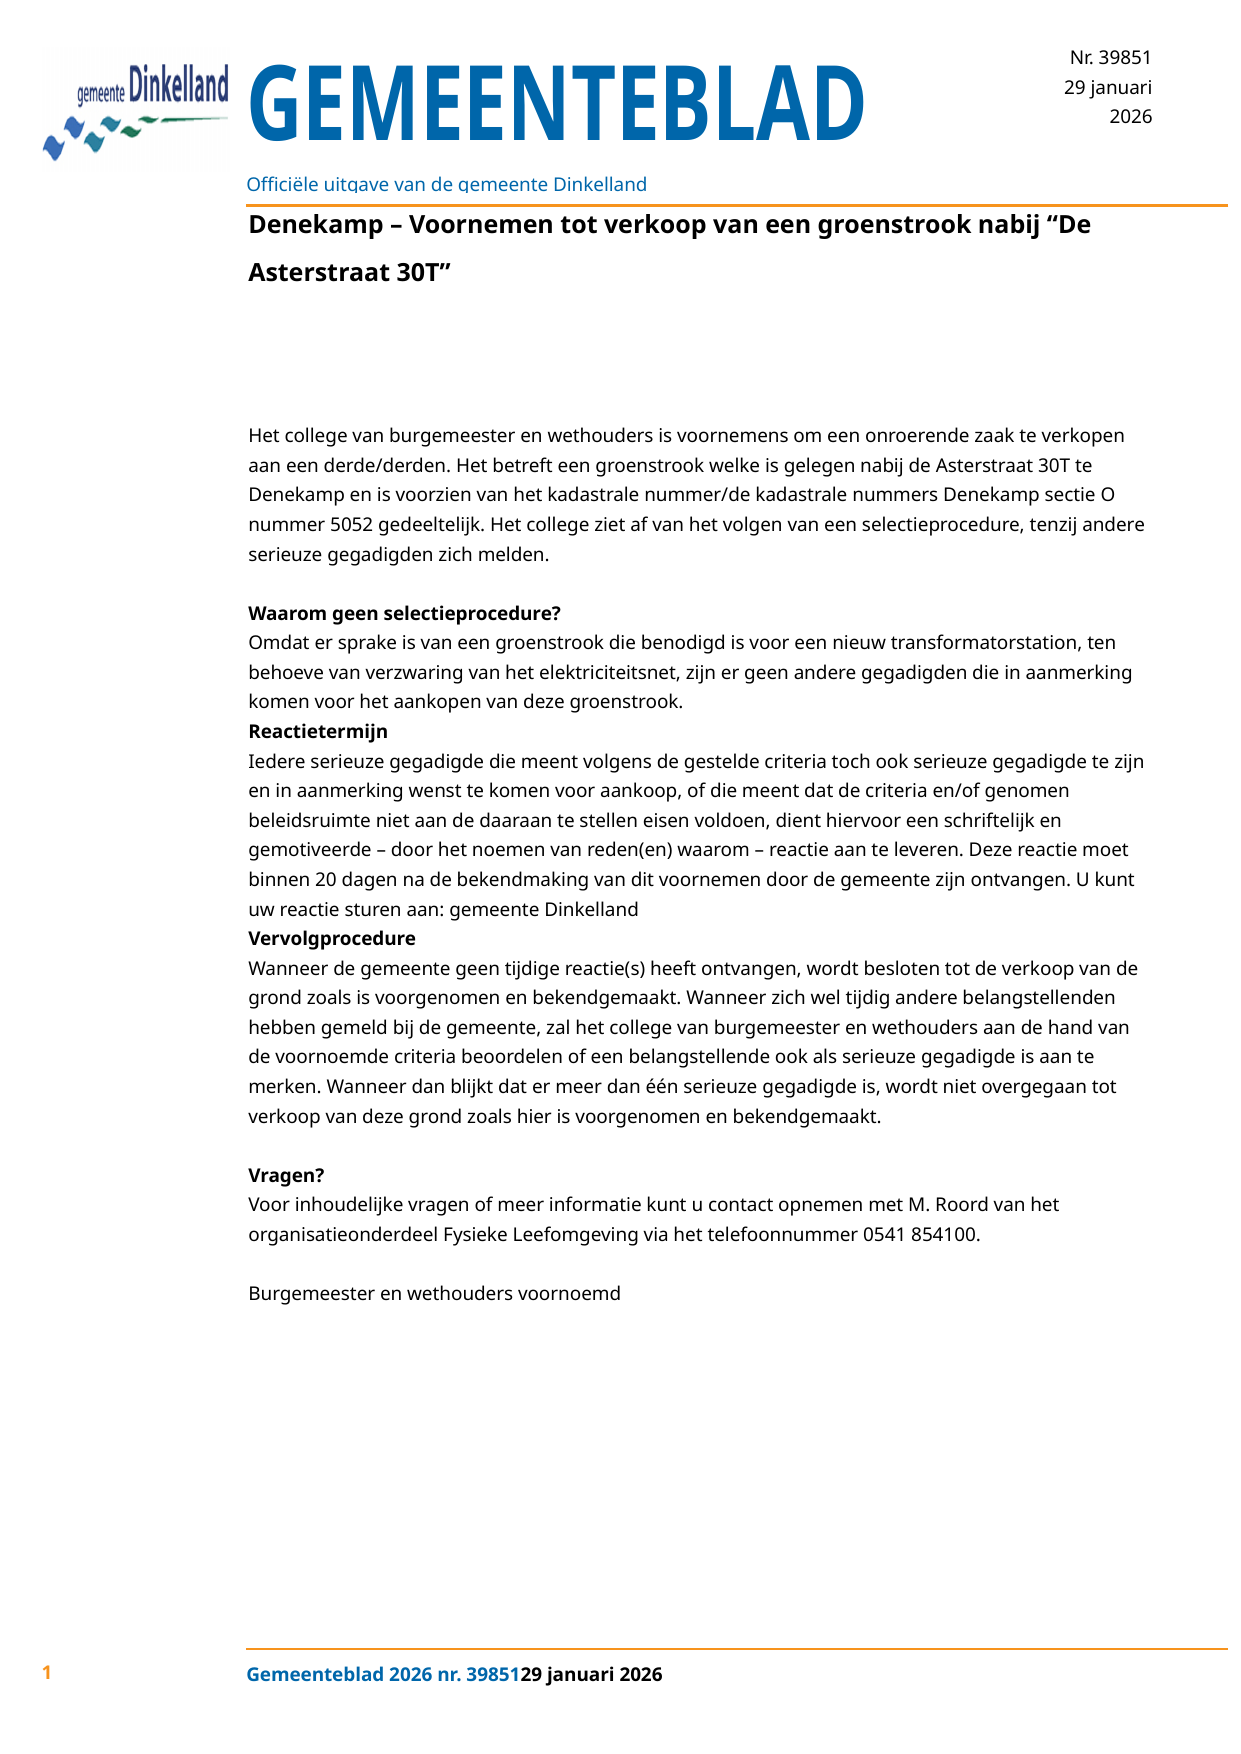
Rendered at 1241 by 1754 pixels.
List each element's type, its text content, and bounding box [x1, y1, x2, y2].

text Omdat er sprake is van een groenstrook die benodigd is voor een nieuw transformatorstation, ten behoeve van verzwaring van het elektriciteitsnet, zijn er geen andere gegadigden die in aanmerking komen voor het aankopen van deze groenstrook. [248, 629, 1152, 714]
text Het college van burgemeester en wethouders is voornemens om een onroerende zaak te verkopen aan een derde/derden. Het betreft een groenstrook welke is gelegen nabij de Asterstraat 30T te Denekamp en is voorzien van het kadastrale nummer/de kadastrale nummers Denekamp sectie O nummer 5052 gedeeltelijk. Het college ziet af van het volgen van een selectieprocedure, tenzij andere serieuze gegadigden zich melden. [248, 422, 1152, 567]
text Iedere serieuze gegadigde die meent volgens de gestelde criteria toch ook serieuze gegadigde te zijn en in aanmerking wenst te komen voor aankoop, of die meent dat de criteria en/of genomen beleidsruimte niet aan de daaraan te stellen eisen voldoen, dient hiervoor een schriftelijk en gemotiveerde – door het noemen van reden(en) waarom – reactie aan te leveren. Deze reactie moet binnen 20 dagen na de bekendmaking van dit voornemen door de gemeente zijn ontvangen. U kunt uw reactie sturen aan: gemeente Dinkelland [248, 748, 1152, 922]
text Vervolgprocedure [248, 925, 1152, 951]
text Denekamp – Voornemen tot verkoop van een groenstrook nabij “De Asterstraat 30T” [248, 207, 1152, 288]
text Wanneer de gemeente geen tijdige reactie(s) heeft ontvangen, wordt besloten tot de verkoop van de grond zoals is voorgenomen en bekendgemaakt. Wanneer zich wel tijdig andere belangstellenden hebben gemeld bij de gemeente, zal het college van burgemeester en wethouders aan de hand van de voornoemde criteria beoordelen of een belangstellende ook als serieuze gegadigde is aan te merken. Wanneer dan blijkt dat er meer dan één serieuze gegadigde is, wordt niet overgegaan tot verkoop van deze grond zoals hier is voorgenomen en bekendgemaakt. [248, 955, 1152, 1129]
text Burgemeester en wethouders voornoemd [248, 1280, 1152, 1306]
text Voor inhoudelijke vragen of meer informatie kunt u contact opnemen met M. Roord van het organisatieonderdeel Fysieke Leefomgeving via het telefoonnummer 0541 854100. [248, 1192, 1152, 1247]
picture [41, 47, 231, 172]
text Waarom geen selectieprocedure? [248, 600, 1152, 626]
text Reactietermijn [248, 718, 1152, 744]
text Vragen? [248, 1162, 1152, 1188]
